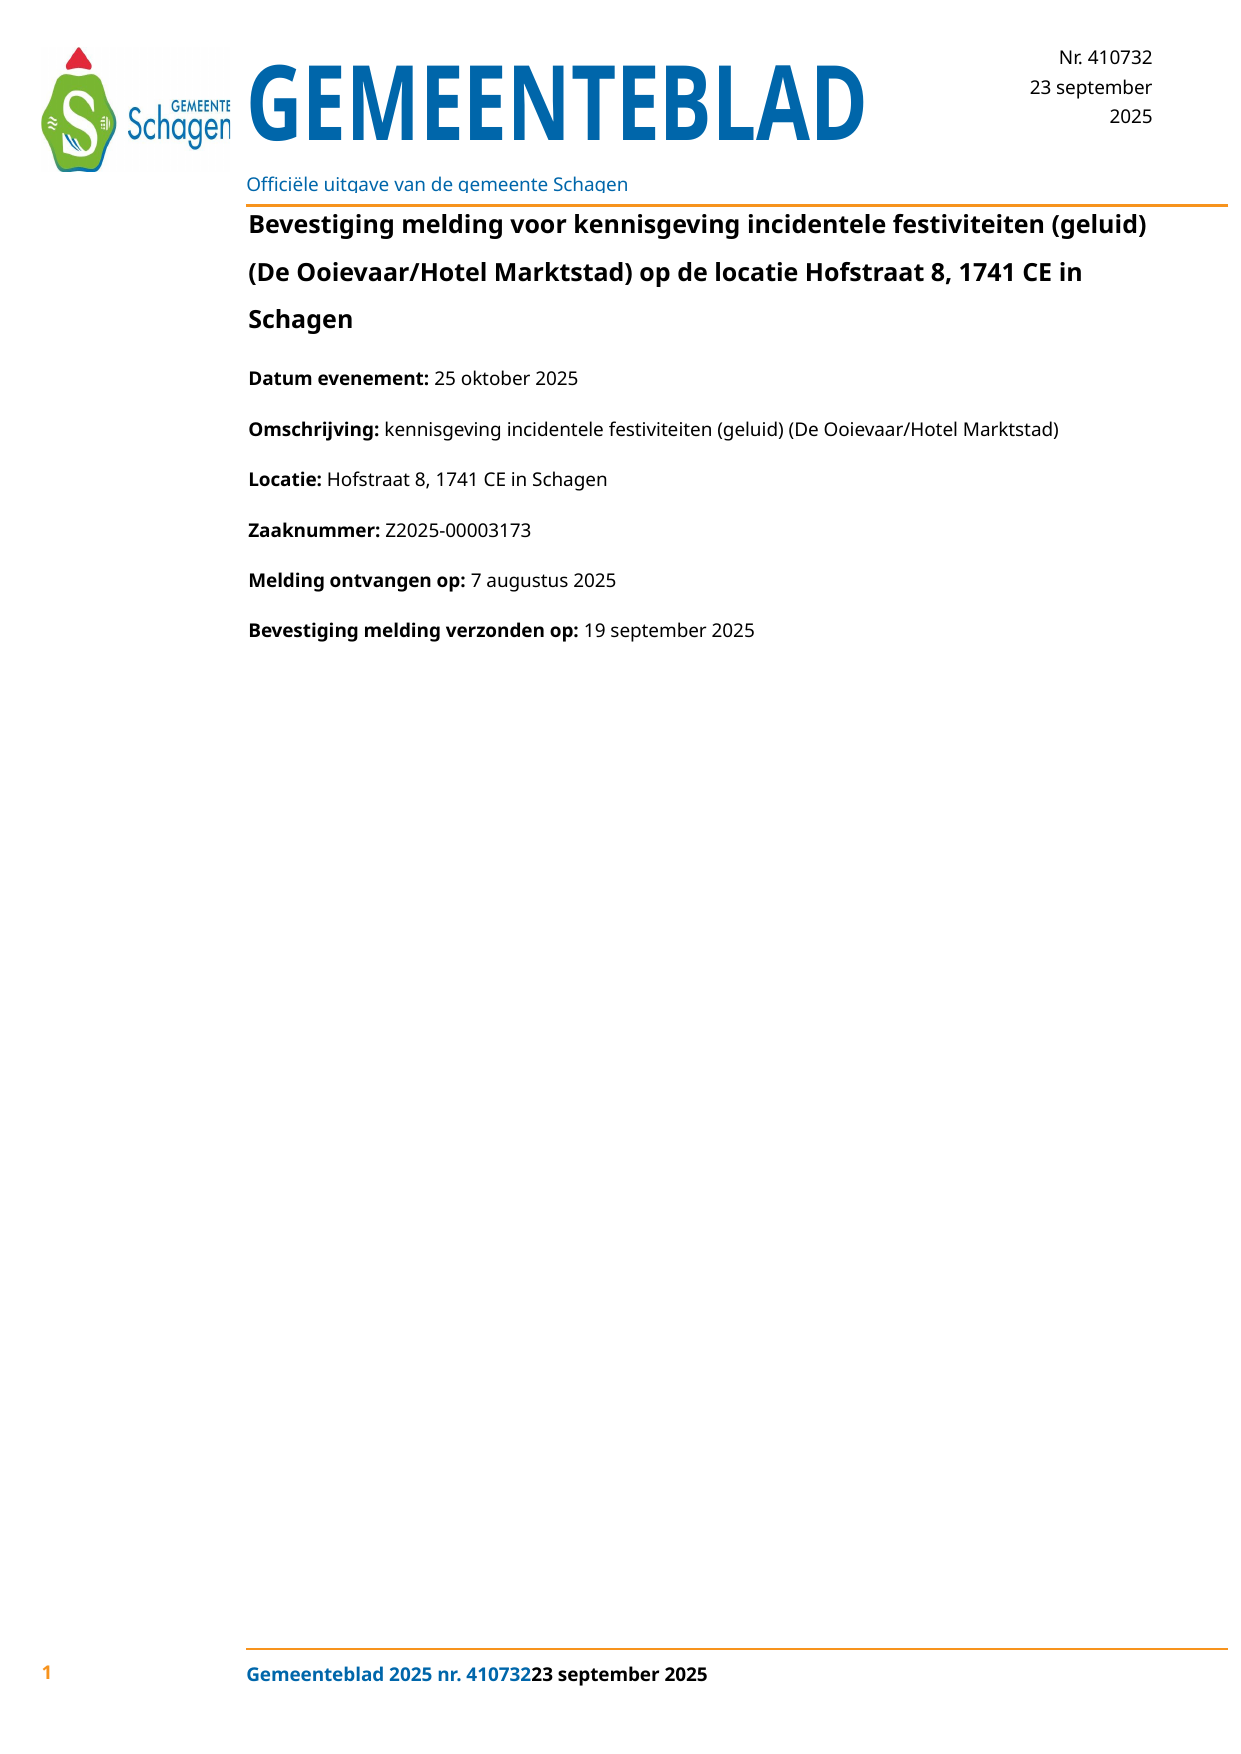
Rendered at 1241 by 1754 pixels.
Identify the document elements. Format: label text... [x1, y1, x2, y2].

text Melding ontvangen op: 7 augustus 2025 [248, 567, 1152, 593]
text Locatie: Hofstraat 8, 1741 CE in Schagen [248, 466, 1152, 492]
text Zaaknummer: Z2025-00003173 [248, 517, 1152, 542]
text Omschrijving: kennisgeving incidentele festiviteiten (geluid) (De Ooievaar/Hotel Marktstad) [248, 416, 1152, 442]
text Bevestiging melding verzonden op: 19 september 2025 [248, 618, 1152, 643]
picture [41, 47, 231, 172]
text Datum evenement: 25 oktober 2025 [248, 366, 1152, 391]
text Bevestiging melding voor kennisgeving incidentele festiviteiten (geluid) (De Ooievaar/Hotel Marktstad) op de locatie Hofstraat 8, 1741 CE in Schagen [248, 207, 1152, 336]
